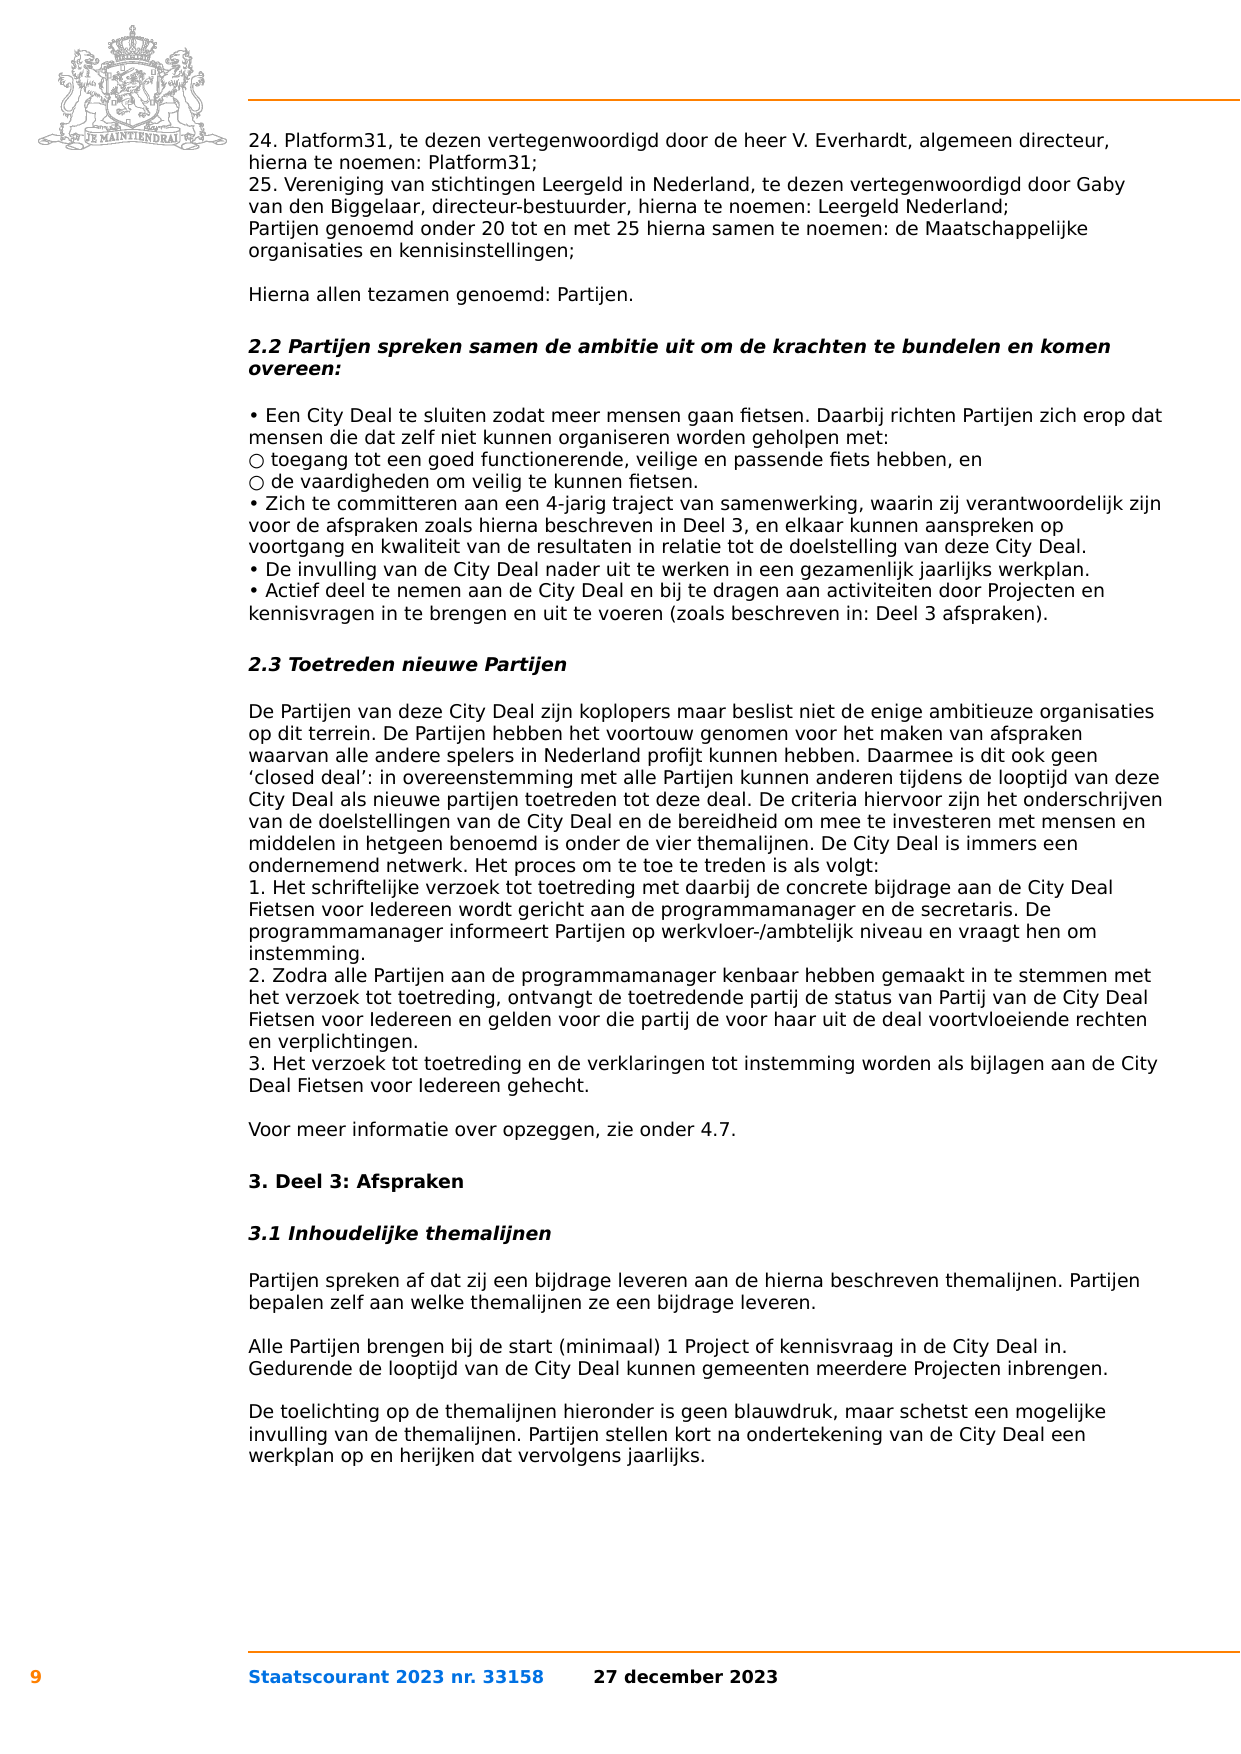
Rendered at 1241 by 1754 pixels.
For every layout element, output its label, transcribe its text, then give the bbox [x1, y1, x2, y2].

text Hierna allen tezamen genoemd: Partijen. [248, 284, 1163, 306]
text De Partijen van deze City Deal zijn koplopers maar beslist niet de enige ambitieuze organisaties op dit terrein. De Partijen hebben het voortouw genomen voor het maken van afspraken waarvan alle andere spelers in Nederland profijt kunnen hebben. Daarmee is dit ook geen ‘closed deal’: in overeenstemming met alle Partijen kunnen anderen tijdens de looptijd van deze City Deal als nieuwe partijen toetreden tot deze deal. De criteria hiervoor zijn het onderschrijven van de doelstellingen van de City Deal en de bereidheid om mee te investeren met mensen en middelen in hetgeen benoemd is onder de vier themalijnen. De City Deal is immers een ondernemend netwerk. Het proces om te toe te treden is als volgt: [248, 701, 1163, 877]
text 2. Zodra alle Partijen aan de programmamanager kenbaar hebben gemaakt in te stemmen met het verzoek tot toetreding, ontvangt de toetredende partij de status van Partij van de City Deal Fietsen voor Iedereen en gelden voor die partij de voor haar uit de deal voortvloeiende rechten en verplichtingen. [248, 965, 1163, 1053]
subtitle 2.2 Partijen spreken samen de ambitie uit om de krachten te bundelen en komen overeen: [248, 336, 1163, 379]
text ○ toegang tot een goed functionerende, veilige en passende fiets hebben, en [248, 448, 1163, 471]
subtitle 2.3 Toetreden nieuwe Partijen [248, 654, 1163, 676]
text Partijen genoemd onder 20 tot en met 25 hierna samen te noemen: de Maatschappelijke organisaties en kennisinstellingen; [248, 218, 1163, 262]
subtitle 3.1 Inhoudelijke themalijnen [248, 1223, 1163, 1245]
text 24. Platform31, te dezen vertegenwoordigd door de heer V. Everhardt, algemeen directeur, hierna te noemen: Platform31; [248, 130, 1163, 174]
text 1. Het schriftelijke verzoek tot toetreding met daarbij de concrete bijdrage aan de City Deal Fietsen voor Iedereen wordt gericht aan de programmamanager en de secretaris. De programmamanager informeert Partijen op werkvloer-/ambtelijk niveau en vraagt hen om instemming. [248, 877, 1163, 965]
text Partijen spreken af dat zij een bijdrage leveren aan de hierna beschreven themalijnen. Partijen bepalen zelf aan welke themalijnen ze een bijdrage leveren. [248, 1270, 1163, 1314]
text 3. Het verzoek tot toetreding en de verklaringen tot instemming worden als bijlagen aan de City Deal Fietsen voor Iedereen gehecht. [248, 1053, 1163, 1097]
text Voor meer informatie over opzeggen, zie onder 4.7. [248, 1119, 1163, 1141]
text • Actief deel te nemen aan de City Deal en bij te dragen aan activiteiten door Projecten en kennisvragen in te brengen en uit te voeren (zoals beschreven in: Deel 3 afspraken). [248, 580, 1163, 624]
text • De invulling van de City Deal nader uit te werken in een gezamenlijk jaarlijks werkplan. [248, 558, 1163, 580]
text De toelichting op de themalijnen hieronder is geen blauwdruk, maar schetst een mogelijke invulling van de themalijnen. Partijen stellen kort na ondertekening van de City Deal een werkplan op en herijken dat vervolgens jaarlijks. [248, 1401, 1163, 1467]
text ○ de vaardigheden om veilig te kunnen fietsen. [248, 471, 1163, 492]
text • Een City Deal te sluiten zodat meer mensen gaan fietsen. Daarbij richten Partijen zich erop dat mensen die dat zelf niet kunnen organiseren worden geholpen met: [248, 404, 1163, 448]
text 25. Vereniging van stichtingen Leergeld in Nederland, te dezen vertegenwoordigd door Gaby van den Biggelaar, directeur-bestuurder, hierna te noemen: Leergeld Nederland; [248, 174, 1163, 218]
picture [38, 25, 227, 150]
text Alle Partijen brengen bij de start (minimaal) 1 Project of kennisvraag in de City Deal in. Gedurende de looptijd van de City Deal kunnen gemeenten meerdere Projecten inbrengen. [248, 1336, 1163, 1379]
subtitle 3. Deel 3: Afspraken [248, 1171, 1163, 1193]
text • Zich te committeren aan een 4-jarig traject van samenwerking, waarin zij verantwoordelijk zijn voor de afspraken zoals hierna beschreven in Deel 3, en elkaar kunnen aanspreken op voortgang en kwaliteit van de resultaten in relatie tot de doelstelling van deze City Deal. [248, 492, 1163, 558]
